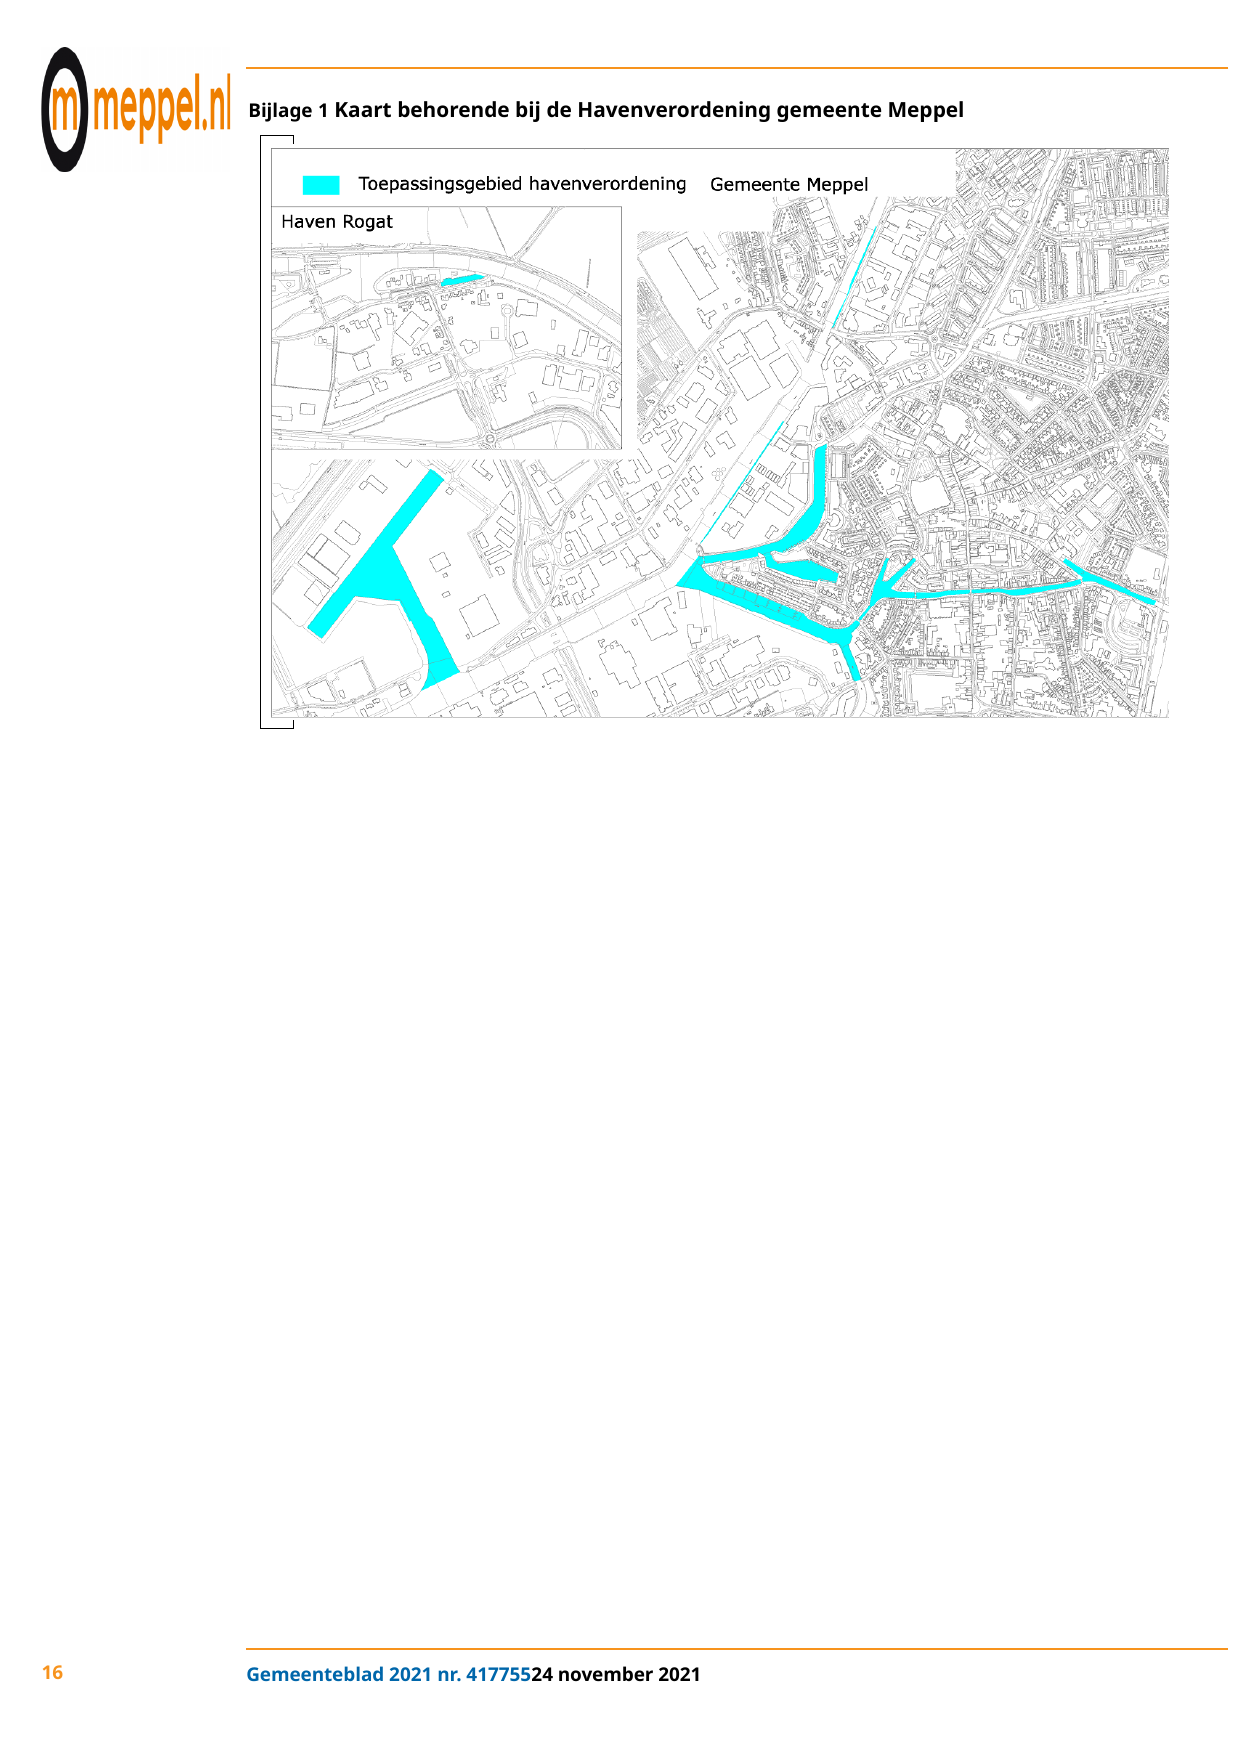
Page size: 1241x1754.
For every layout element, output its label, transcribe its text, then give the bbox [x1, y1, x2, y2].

text Bijlage 1 Kaart behorende bij de Havenverordening gemeente Meppel [248, 95, 1152, 123]
picture [268, 144, 1173, 720]
picture [41, 47, 231, 172]
